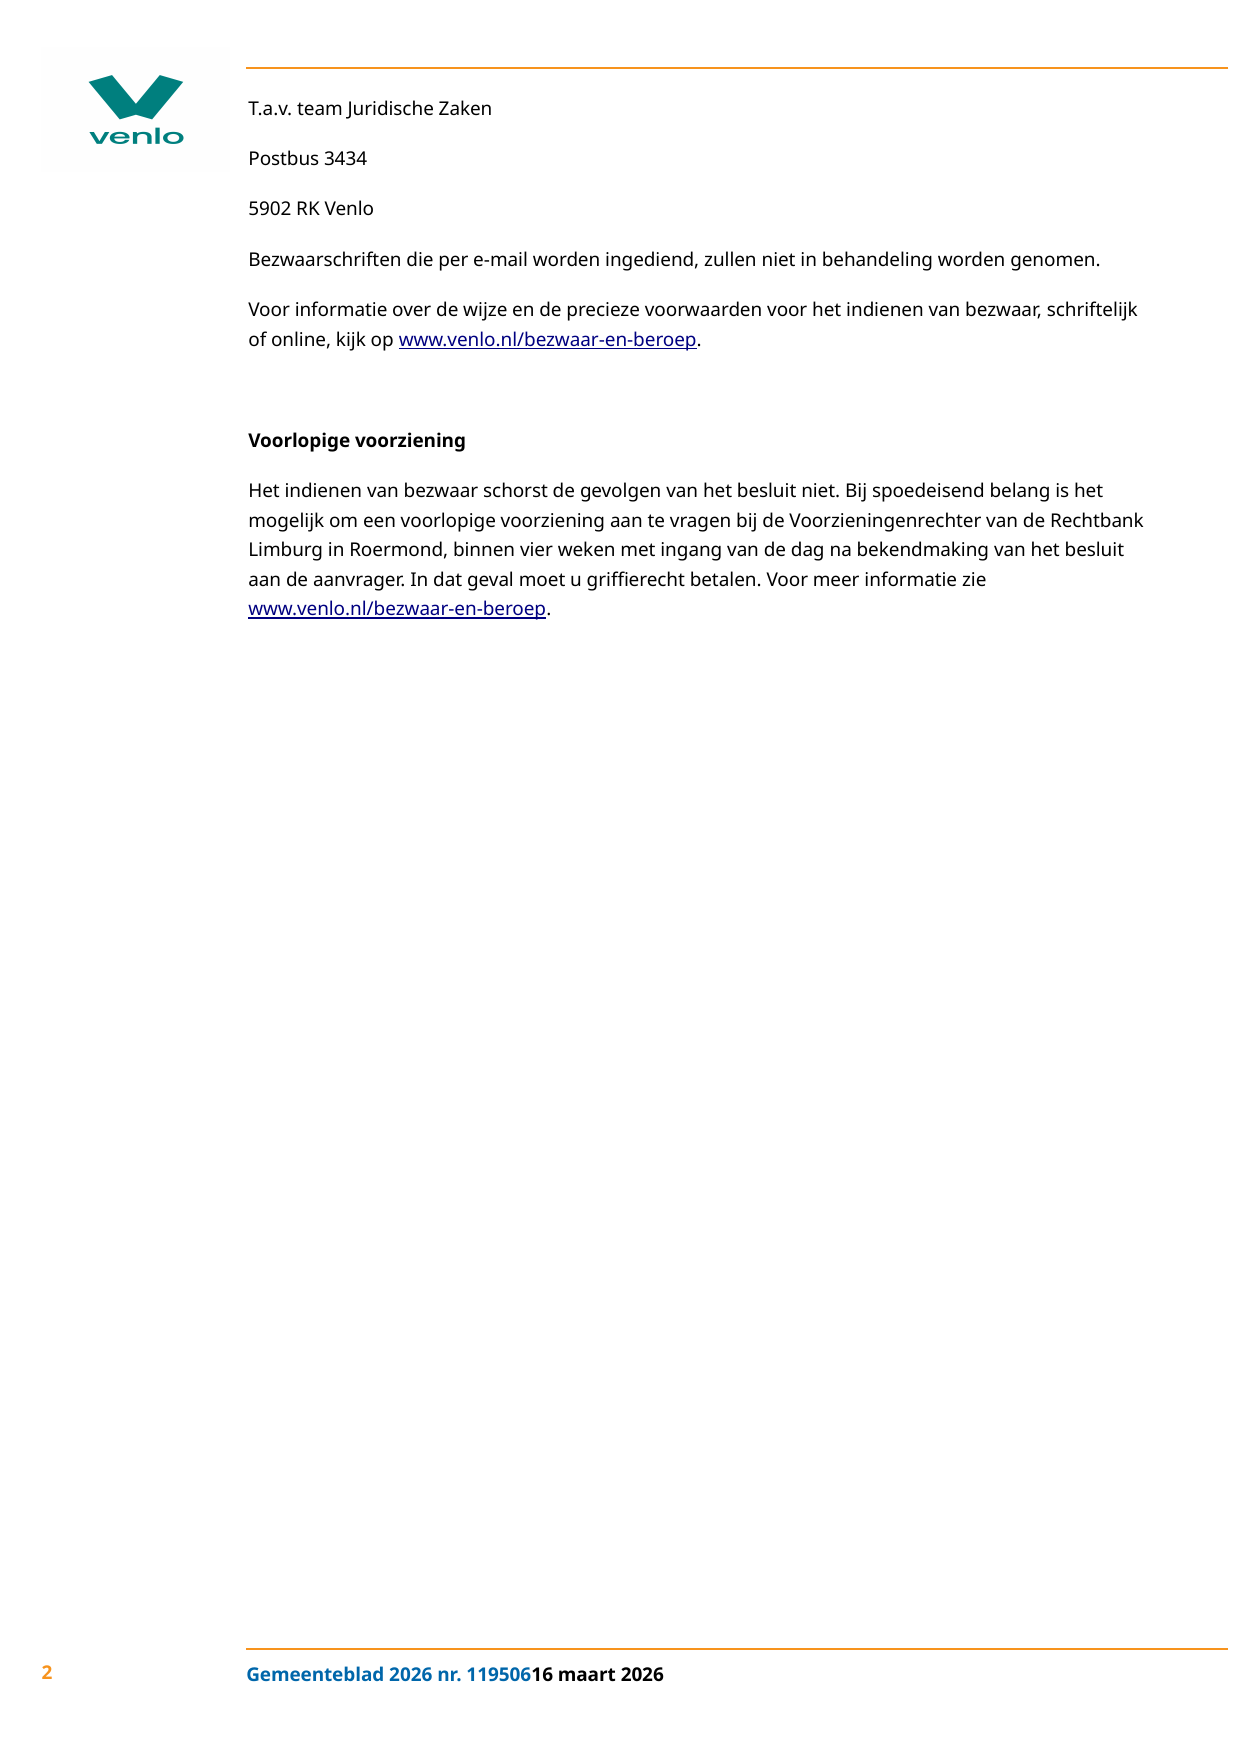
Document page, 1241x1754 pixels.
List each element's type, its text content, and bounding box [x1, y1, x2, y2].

text Postbus 3434 [248, 145, 1152, 171]
text Het indienen van bezwaar schorst de gevolgen van het besluit niet. Bij spoedeisend belang is het mogelijk om een voorlopige voorziening aan te vragen bij de Voorzieningenrechter van de Rechtbank Limburg in Roermond, binnen vier weken met ingang van de dag na bekendmaking van het besluit aan de aanvrager. In dat geval moet u griffierecht betalen. Voor meer informatie zie www.venlo.nl/bezwaar-en-beroep. [248, 477, 1152, 621]
text Voorlopige voorziening [248, 427, 1152, 453]
text Voor informatie over de wijze en de precieze voorwaarden voor het indienen van bezwaar, schriftelijk of online, kijk op www.venlo.nl/bezwaar-en-beroep. [248, 296, 1152, 352]
text T.a.v. team Juridische Zaken [248, 95, 1152, 121]
text 5902 RK Venlo [248, 196, 1152, 221]
text Bezwaarschriften die per e-mail worden ingediend, zullen niet in behandeling worden genomen. [248, 246, 1152, 272]
picture [41, 47, 231, 172]
